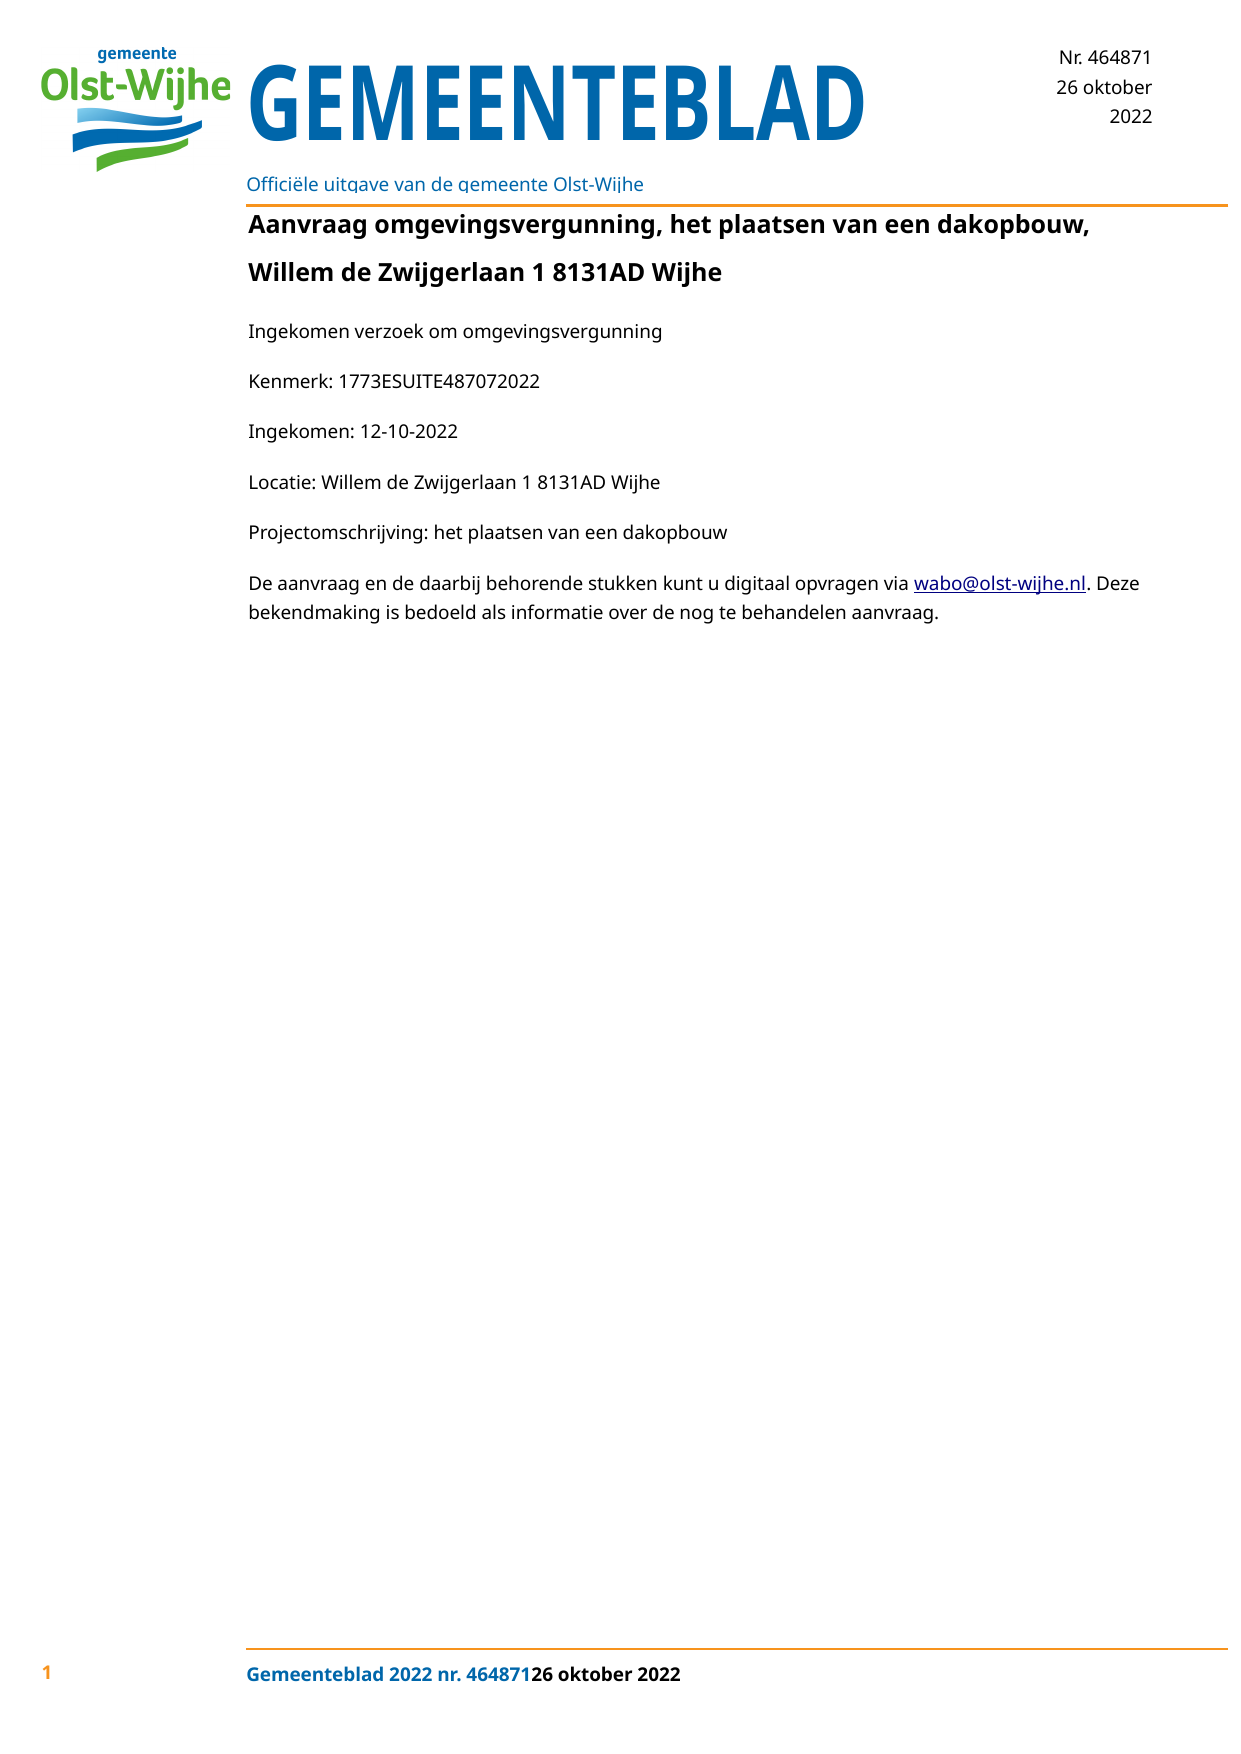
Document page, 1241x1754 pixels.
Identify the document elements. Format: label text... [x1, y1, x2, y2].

text Ingekomen: 12-10-2022 [248, 419, 1152, 444]
text De aanvraag en de daarbij behorende stukken kunt u digitaal opvragen via wabo@olst-wijhe.nl. Deze bekendmaking is bedoeld als informatie over de nog te behandelen aanvraag. [248, 570, 1152, 625]
text Aanvraag omgevingsvergunning, het plaatsen van een dakopbouw, Willem de Zwijgerlaan 1 8131AD Wijhe [248, 207, 1152, 288]
text Ingekomen verzoek om omgevingsvergunning [248, 318, 1152, 344]
picture [41, 47, 231, 172]
text Locatie: Willem de Zwijgerlaan 1 8131AD Wijhe [248, 469, 1152, 495]
text Kenmerk: 1773ESUITE487072022 [248, 368, 1152, 394]
text Projectomschrijving: het plaatsen van een dakopbouw [248, 519, 1152, 545]
